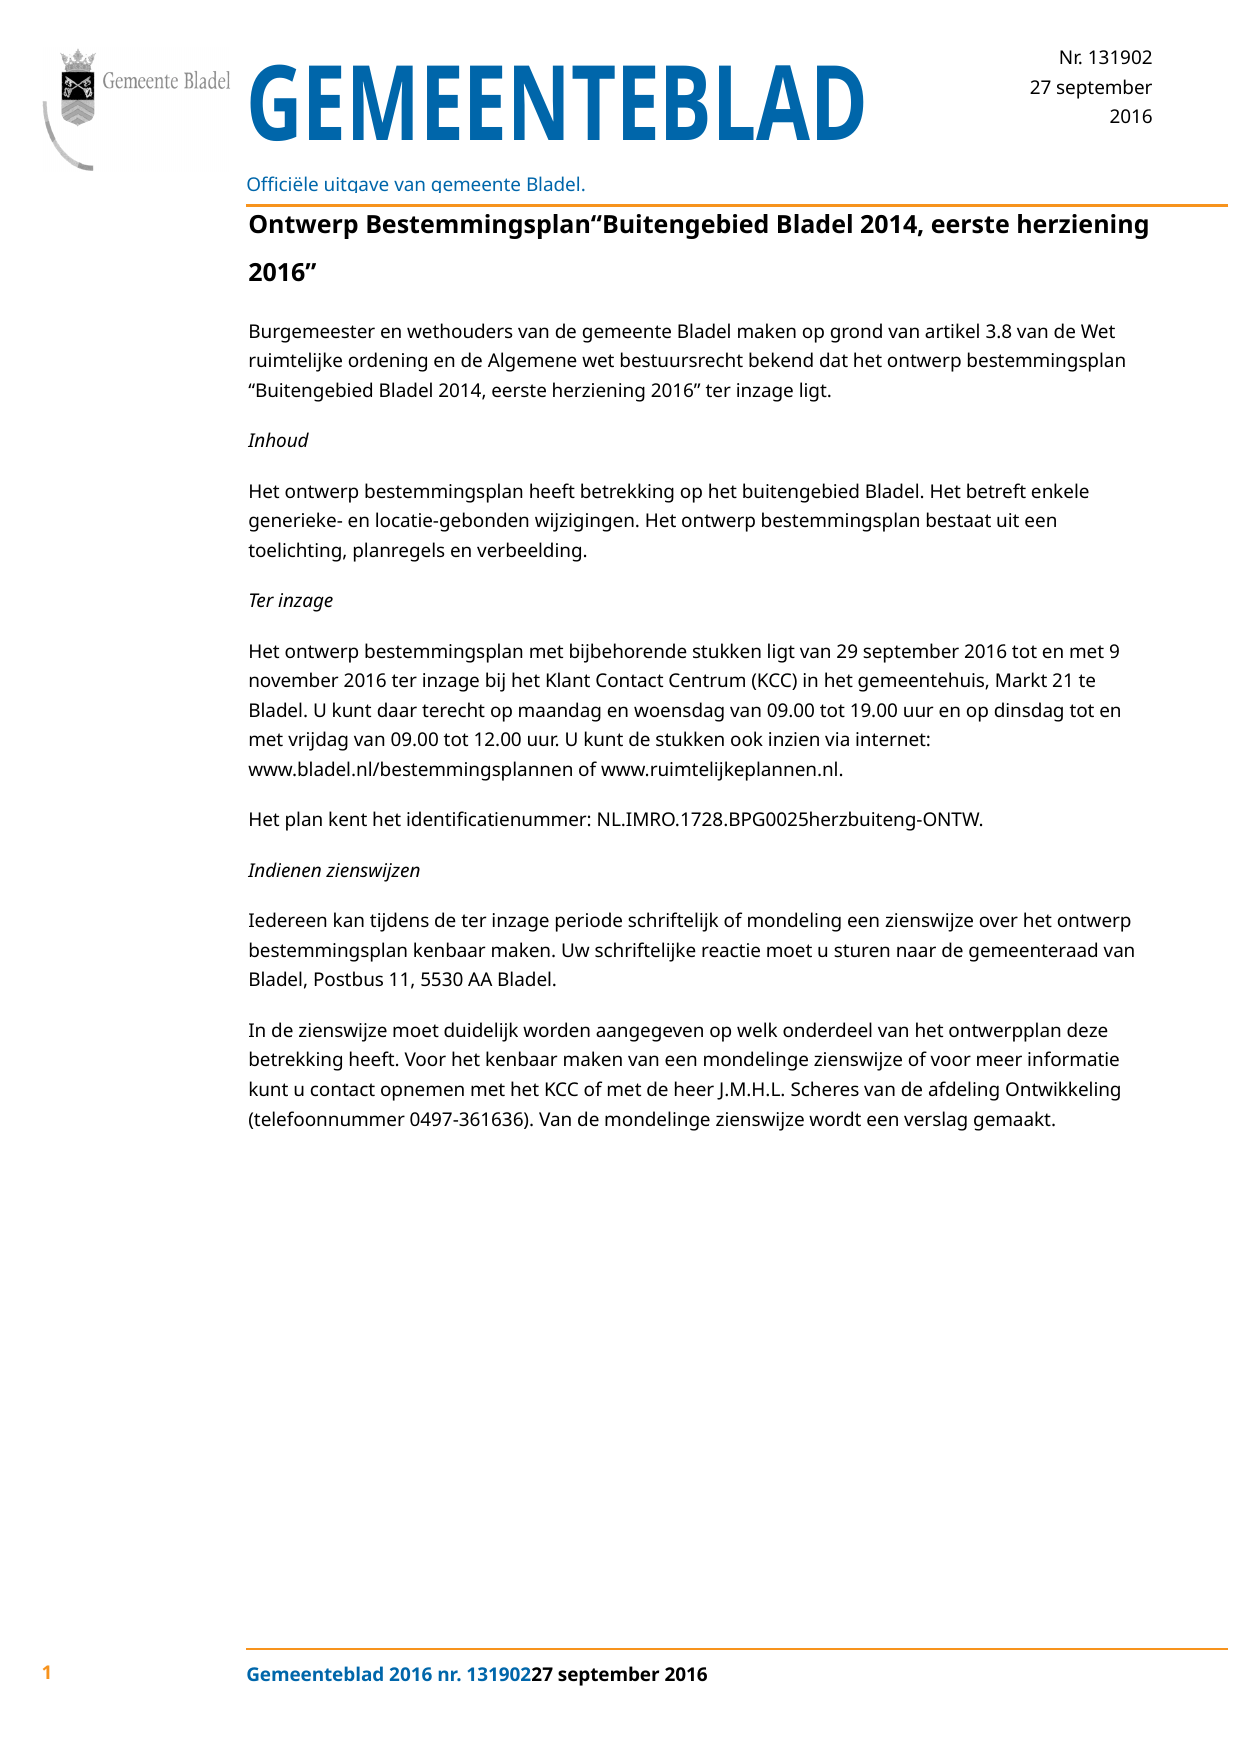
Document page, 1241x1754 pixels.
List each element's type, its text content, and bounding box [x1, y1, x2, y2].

text Inhoud [248, 427, 1152, 453]
text Ter inzage [248, 587, 1152, 613]
text Iedereen kan tijdens de ter inzage periode schriftelijk of mondeling een zienswijze over het ontwerp bestemmingsplan kenbaar maken. Uw schriftelijke reactie moet u sturen naar de gemeenteraad van Bladel, Postbus 11, 5530 AA Bladel. [248, 907, 1152, 992]
text Indienen zienswijzen [248, 857, 1152, 883]
picture [41, 47, 231, 172]
text Burgemeester en wethouders van de gemeente Bladel maken op grond van artikel 3.8 van de Wet ruimtelijke ordening en de Algemene wet bestuursrecht bekend dat het ontwerp bestemmingsplan “Buitengebied Bladel 2014, eerste herziening 2016” ter inzage ligt. [248, 318, 1152, 403]
text In de zienswijze moet duidelijk worden aangegeven op welk onderdeel van het ontwerpplan deze betrekking heeft. Voor het kenbaar maken van een mondelinge zienswijze of voor meer informatie kunt u contact opnemen met het KCC of met de heer J.M.H.L. Scheres van de afdeling Ontwikkeling (telefoonnummer 0497-361636). Van de mondelinge zienswijze wordt een verslag gemaakt. [248, 1017, 1152, 1132]
text Het ontwerp bestemmingsplan heeft betrekking op het buitengebied Bladel. Het betreft enkele generieke- en locatie-gebonden wijzigingen. Het ontwerp bestemmingsplan bestaat uit een toelichting, planregels en verbeelding. [248, 478, 1152, 563]
text Het plan kent het identificatienummer: NL.IMRO.1728.BPG0025herzbuiteng-ONTW. [248, 807, 1152, 832]
text Ontwerp Bestemmingsplan“Buitengebied Bladel 2014, eerste herziening 2016” [248, 207, 1152, 288]
text Het ontwerp bestemmingsplan met bijbehorende stukken ligt van 29 september 2016 tot en met 9 november 2016 ter inzage bij het Klant Contact Centrum (KCC) in het gemeentehuis, Markt 21 te Bladel. U kunt daar terecht op maandag en woensdag van 09.00 tot 19.00 uur en op dinsdag tot en met vrijdag van 09.00 tot 12.00 uur. U kunt de stukken ook inzien via internet: www.bladel.nl/bestemmingsplannen of www.ruimtelijkeplannen.nl. [248, 638, 1152, 782]
